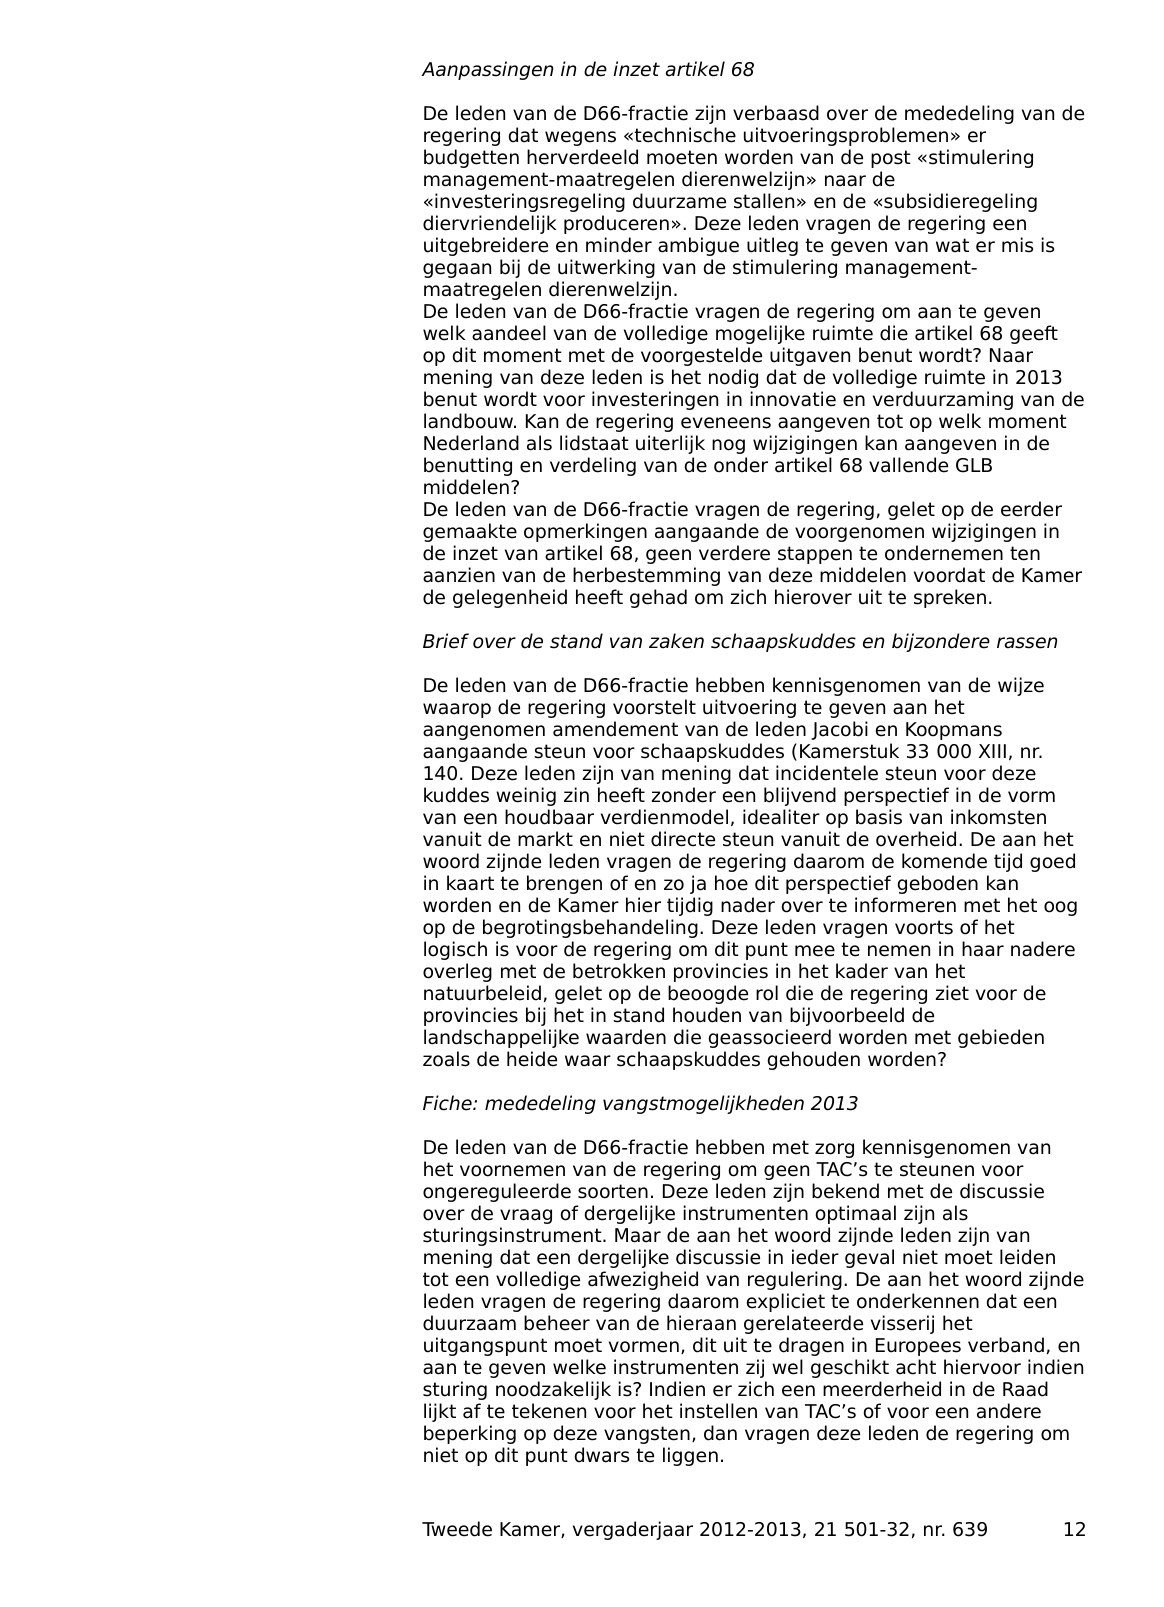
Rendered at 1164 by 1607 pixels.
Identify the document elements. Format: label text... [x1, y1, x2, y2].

subtitle Fiche: mededeling vangstmogelijkheden 2013 [422, 1093, 1087, 1115]
text De leden van de D66-fractie hebben kennisgenomen van de wijze waarop de regering voorstelt uitvoering te geven aan het aangenomen amendement van de leden Jacobi en Koopmans aangaande steun voor schaapskuddes (Kamerstuk 33 000 XIII, nr. 140. Deze leden zijn van mening dat incidentele steun voor deze kuddes weinig zin heeft zonder een blijvend perspectief in de vorm van een houdbaar verdienmodel, idealiter op basis van inkomsten vanuit de markt en niet directe steun vanuit de overheid. De aan het woord zijnde leden vragen de regering daarom de komende tijd goed in kaart te brengen of en zo ja hoe dit perspectief geboden kan worden en de Kamer hier tijdig nader over te informeren met het oog op de begrotingsbehandeling. Deze leden vragen voorts of het logisch is voor de regering om dit punt mee te nemen in haar nadere overleg met de betrokken provincies in het kader van het natuurbeleid, gelet op de beoogde rol die de regering ziet voor de provincies bij het in stand houden van bijvoorbeeld de landschappelijke waarden die geassocieerd worden met gebieden zoals de heide waar schaapskuddes gehouden worden? [422, 675, 1087, 1071]
text De leden van de D66-fractie hebben met zorg kennisgenomen van het voornemen van de regering om geen TAC’s te steunen voor ongereguleerde soorten. Deze leden zijn bekend met de discussie over de vraag of dergelijke instrumenten optimaal zijn als sturingsinstrument. Maar de aan het woord zijnde leden zijn van mening dat een dergelijke discussie in ieder geval niet moet leiden tot een volledige afwezigheid van regulering. De aan het woord zijnde leden vragen de regering daarom expliciet te onderkennen dat een duurzaam beheer van de hieraan gerelateerde visserij het uitgangspunt moet vormen, dit uit te dragen in Europees verband, en aan te geven welke instrumenten zij wel geschikt acht hiervoor indien sturing noodzakelijk is? Indien er zich een meerderheid in de Raad lijkt af te tekenen voor het instellen van TAC’s of voor een andere beperking op deze vangsten, dan vragen deze leden de regering om niet op dit punt dwars te liggen. [422, 1137, 1087, 1467]
subtitle Brief over de stand van zaken schaapskuddes en bijzondere rassen [422, 631, 1087, 653]
text De leden van de D66-fractie zijn verbaasd over de mededeling van de regering dat wegens «technische uitvoeringsproblemen» er budgetten herverdeeld moeten worden van de post «stimulering management-maatregelen dierenwelzijn» naar de «investeringsregeling duurzame stallen» en de «subsidieregeling diervriendelijk produceren». Deze leden vragen de regering een uitgebreidere en minder ambigue uitleg te geven van wat er mis is gegaan bij de uitwerking van de stimulering management-maatregelen dierenwelzijn. [422, 103, 1087, 301]
text De leden van de D66-fractie vragen de regering om aan te geven welk aandeel van de volledige mogelijke ruimte die artikel 68 geeft op dit moment met de voorgestelde uitgaven benut wordt? Naar mening van deze leden is het nodig dat de volledige ruimte in 2013 benut wordt voor investeringen in innovatie en verduurzaming van de landbouw. Kan de regering eveneens aangeven tot op welk moment Nederland als lidstaat uiterlijk nog wijzigingen kan aangeven in de benutting en verdeling van de onder artikel 68 vallende GLB middelen? [422, 301, 1087, 499]
text De leden van de D66-fractie vragen de regering, gelet op de eerder gemaakte opmerkingen aangaande de voorgenomen wijzigingen in de inzet van artikel 68, geen verdere stappen te ondernemen ten aanzien van de herbestemming van deze middelen voordat de Kamer de gelegenheid heeft gehad om zich hierover uit te spreken. [422, 499, 1087, 609]
subtitle Aanpassingen in de inzet artikel 68 [422, 59, 1087, 81]
